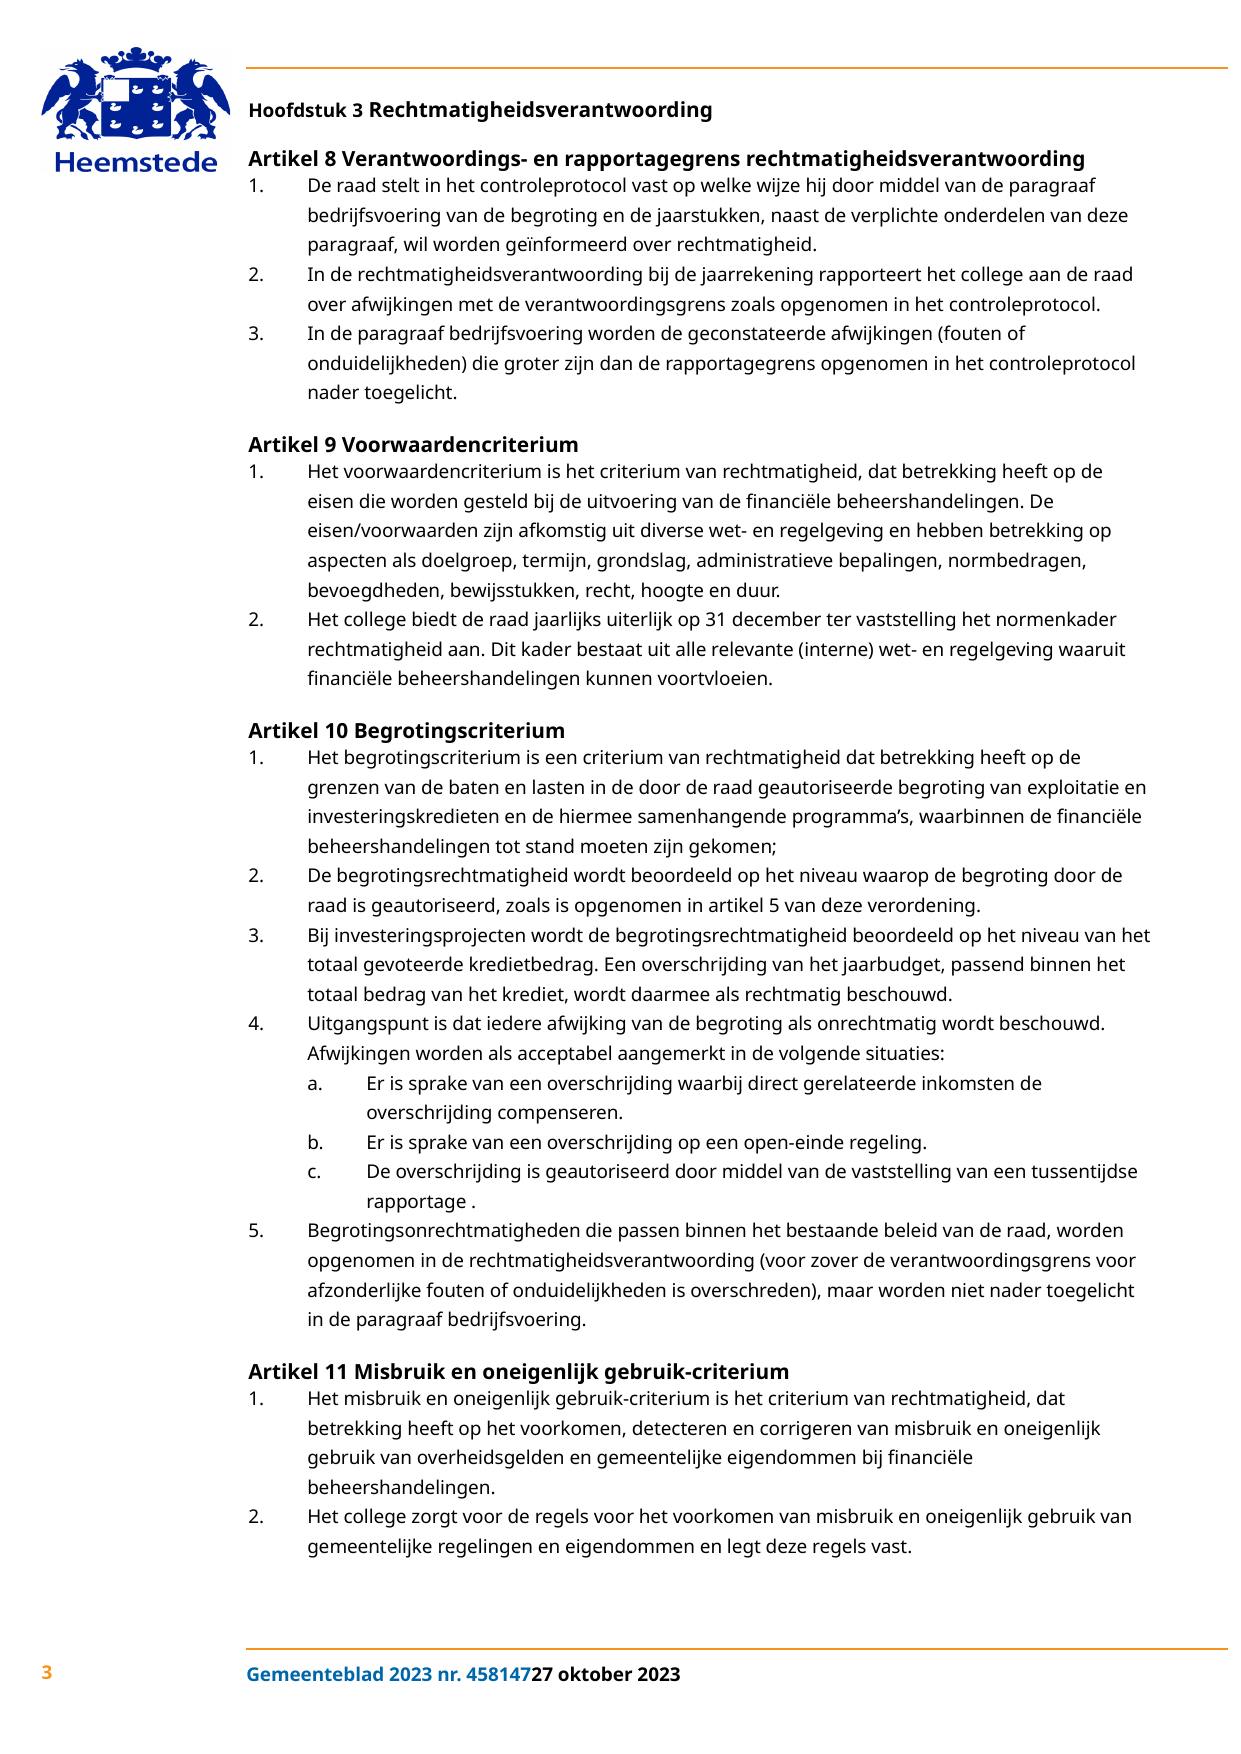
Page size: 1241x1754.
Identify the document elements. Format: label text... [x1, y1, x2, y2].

list Het misbruik en oneigenlijk gebruik-criterium is het criterium van rechtmatigheid, dat betrekking heeft op het voorkomen, detecteren en corrigeren van misbruik en oneigenlijk gebruik van overheidsgelden en gemeentelijke eigendommen bij financiële beheershandelingen. [248, 1385, 1152, 1500]
list De overschrijding is geautoriseerd door middel van de vaststelling van een tussentijdse rapportage . [307, 1158, 1152, 1214]
list Begrotingsonrechtmatigheden die passen binnen het bestaande beleid van de raad, worden opgenomen in de rechtmatigheidsverantwoording (voor zover de verantwoordingsgrens voor afzonderlijke fouten of onduidelijkheden is overschreden), maar worden niet nader toegelicht in de paragraaf bedrijfsvoering. [248, 1218, 1152, 1332]
text Artikel 8 Verantwoordings- en rapportagegrens rechtmatigheidsverantwoording [248, 144, 1152, 172]
list Het college biedt de raad jaarlijks uiterlijk op 31 december ter vaststelling het normenkader rechtmatigheid aan. Dit kader bestaat uit alle relevante (interne) wet- en regelgeving waaruit financiële beheershandelingen kunnen voortvloeien. [248, 606, 1152, 691]
list In de paragraaf bedrijfsvoering worden de geconstateerde afwijkingen (fouten of onduidelijkheden) die groter zijn dan de rapportagegrens opgenomen in het controleprotocol nader toegelicht. [248, 320, 1152, 405]
list Het college zorgt voor de regels voor het voorkomen van misbruik en oneigenlijk gebruik van gemeentelijke regelingen en eigendommen en legt deze regels vast. [248, 1504, 1152, 1559]
text Artikel 9 Voorwaardencriterium [248, 430, 1152, 458]
list Bij investeringsprojecten wordt de begrotingsrechtmatigheid beoordeeld op het niveau van het totaal gevoteerde kredietbedrag. Een overschrijding van het jaarbudget, passend binnen het totaal bedrag van het krediet, wordt daarmee als rechtmatig beschouwd. [248, 922, 1152, 1007]
list In de rechtmatigheidsverantwoording bij de jaarrekening rapporteert het college aan de raad over afwijkingen met de verantwoordingsgrens zoals opgenomen in het controleprotocol. [248, 261, 1152, 317]
list Het voorwaardencriterium is het criterium van rechtmatigheid, dat betrekking heeft op de eisen die worden gesteld bij de uitvoering van de financiële beheershandelingen. De eisen/voorwaarden zijn afkomstig uit diverse wet- en regelgeving en hebben betrekking op aspecten als doelgroep, termijn, grondslag, administratieve bepalingen, normbedragen, bevoegdheden, bewijsstukken, recht, hoogte en duur. [248, 458, 1152, 602]
text Artikel 11 Misbruik en oneigenlijk gebruik-criterium [248, 1357, 1152, 1385]
list De begrotingsrechtmatigheid wordt beoordeeld op het niveau waarop de begroting door de raad is geautoriseerd, zoals is opgenomen in artikel 5 van deze verordening. [248, 863, 1152, 918]
picture [41, 47, 231, 172]
text Artikel 10 Begrotingscriterium [248, 716, 1152, 744]
list Er is sprake van een overschrijding op een open-einde regeling. [307, 1129, 1152, 1155]
list De raad stelt in het controleprotocol vast op welke wijze hij door middel van de paragraaf bedrijfsvoering van de begroting en de jaarstukken, naast de verplichte onderdelen van deze paragraaf, wil worden geïnformeerd over rechtmatigheid. [248, 172, 1152, 257]
list Uitgangspunt is dat iedere afwijking van de begroting als onrechtmatig wordt beschouwd. Afwijkingen worden als acceptabel aangemerkt in de volgende situaties: [248, 1011, 1152, 1066]
list Het begrotingscriterium is een criterium van rechtmatigheid dat betrekking heeft op de grenzen van de baten en lasten in de door de raad geautoriseerde begroting van exploitatie en investeringskredieten en de hiermee samenhangende programma’s, waarbinnen de financiële beheershandelingen tot stand moeten zijn gekomen; [248, 744, 1152, 859]
list Er is sprake van een overschrijding waarbij direct gerelateerde inkomsten de overschrijding compenseren. [307, 1070, 1152, 1125]
text Hoofdstuk 3 Rechtmatigheidsverantwoording [248, 95, 1152, 123]
